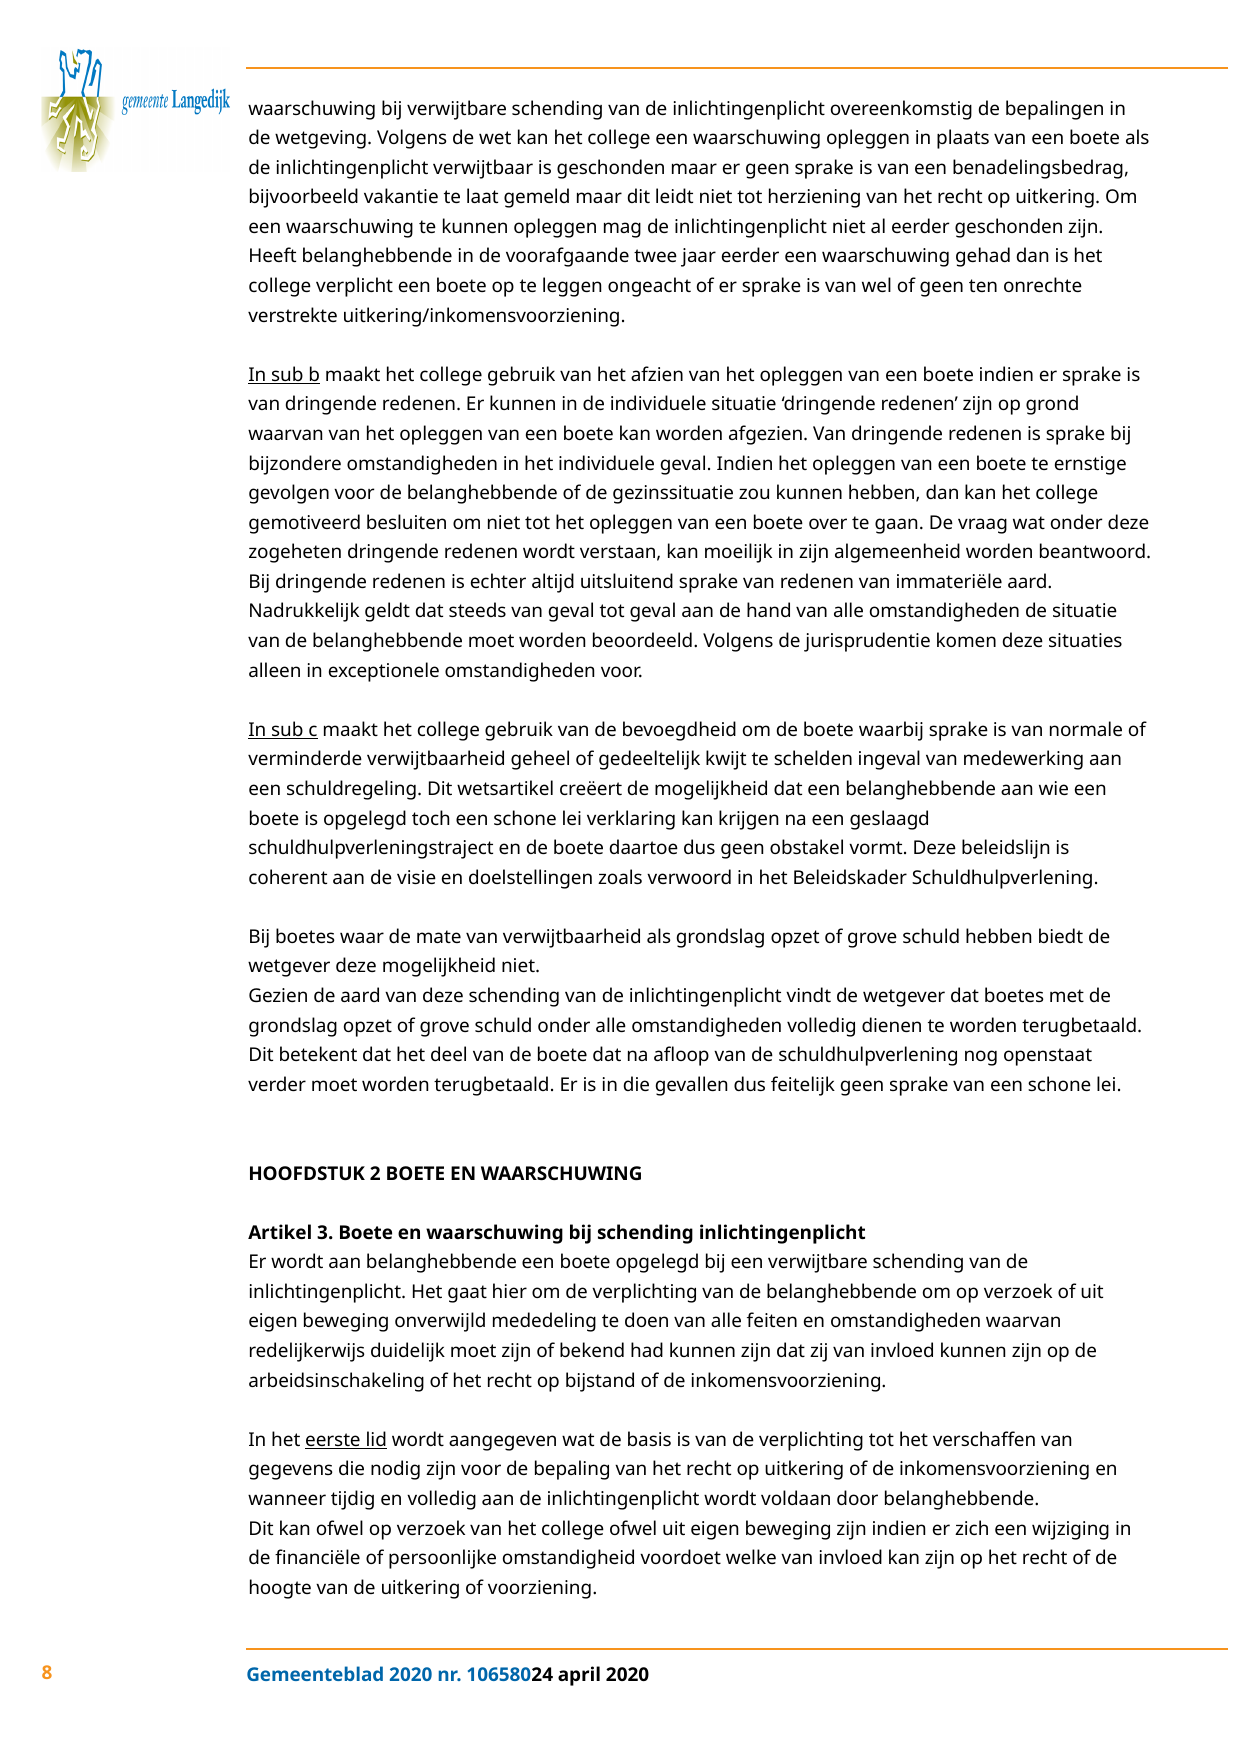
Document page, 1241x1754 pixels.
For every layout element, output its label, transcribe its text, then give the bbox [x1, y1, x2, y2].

text HOOFDSTUK 2 BOETE EN WAARSCHUWING [248, 1160, 1152, 1186]
text Nadrukkelijk geldt dat steeds van geval tot geval aan de hand van alle omstandigheden de situatie van de belanghebbende moet worden beoordeeld. Volgens de jurisprudentie komen deze situaties alleen in exceptionele omstandigheden voor. [248, 598, 1152, 683]
text Heeft belanghebbende in de voorafgaande twee jaar eerder een waarschuwing gehad dan is het college verplicht een boete op te leggen ongeacht of er sprake is van wel of geen ten onrechte verstrekte uitkering/inkomensvoorziening. [248, 243, 1152, 328]
text Artikel 3. Boete en waarschuwing bij schending inlichtingenplicht [248, 1219, 1152, 1245]
text In sub c maakt het college gebruik van de bevoegdheid om de boete waarbij sprake is van normale of verminderde verwijtbaarheid geheel of gedeeltelijk kwijt te schelden ingeval van medewerking aan een schuldregeling. Dit wetsartikel creëert de mogelijkheid dat een belanghebbende aan wie een boete is opgelegd toch een schone lei verklaring kan krijgen na een geslaagd schuldhulpverleningstraject en de boete daartoe dus geen obstakel vormt. Deze beleidslijn is coherent aan de visie en doelstellingen zoals verwoord in het Beleidskader Schuldhulpverlening. [248, 716, 1152, 890]
text waarschuwing bij verwijtbare schending van de inlichtingenplicht overeenkomstig de bepalingen in de wetgeving. Volgens de wet kan het college een waarschuwing opleggen in plaats van een boete als de inlichtingenplicht verwijtbaar is geschonden maar er geen sprake is van een benadelingsbedrag, bijvoorbeeld vakantie te laat gemeld maar dit leidt niet tot herziening van het recht op uitkering. Om een waarschuwing te kunnen opleggen mag de inlichtingenplicht niet al eerder geschonden zijn. [248, 95, 1152, 239]
text Dit kan ofwel op verzoek van het college ofwel uit eigen beweging zijn indien er zich een wijziging in de financiële of persoonlijke omstandigheid voordoet welke van invloed kan zijn op het recht of de hoogte van de uitkering of voorziening. [248, 1515, 1152, 1600]
text Bij dringende redenen is echter altijd uitsluitend sprake van redenen van immateriële aard. [248, 568, 1152, 594]
text Bij boetes waar de mate van verwijtbaarheid als grondslag opzet of grove schuld hebben biedt de wetgever deze mogelijkheid niet. [248, 923, 1152, 978]
text In het eerste lid wordt aangegeven wat de basis is van de verplichting tot het verschaffen van gegevens die nodig zijn voor de bepaling van het recht op uitkering of de inkomensvoorziening en wanneer tijdig en volledig aan de inlichtingenplicht wordt voldaan door belanghebbende. [248, 1426, 1152, 1511]
text In sub b maakt het college gebruik van het afzien van het opleggen van een boete indien er sprake is van dringende redenen. Er kunnen in de individuele situatie ‘dringende redenen’ zijn op grond waarvan van het opleggen van een boete kan worden afgezien. Van dringende redenen is sprake bij bijzondere omstandigheden in het individuele geval. Indien het opleggen van een boete te ernstige gevolgen voor de belanghebbende of de gezinssituatie zou kunnen hebben, dan kan het college gemotiveerd besluiten om niet tot het opleggen van een boete over te gaan. De vraag wat onder deze zogeheten dringende redenen wordt verstaan, kan moeilijk in zijn algemeenheid worden beantwoord. [248, 361, 1152, 564]
picture [41, 47, 231, 172]
text Gezien de aard van deze schending van de inlichtingenplicht vindt de wetgever dat boetes met de grondslag opzet of grove schuld onder alle omstandigheden volledig dienen te worden terugbetaald. Dit betekent dat het deel van de boete dat na afloop van de schuldhulpverlening nog openstaat verder moet worden terugbetaald. Er is in die gevallen dus feitelijk geen sprake van een schone lei. [248, 982, 1152, 1097]
text Er wordt aan belanghebbende een boete opgelegd bij een verwijtbare schending van de inlichtingenplicht. Het gaat hier om de verplichting van de belanghebbende om op verzoek of uit eigen beweging onverwijld mededeling te doen van alle feiten en omstandigheden waarvan redelijkerwijs duidelijk moet zijn of bekend had kunnen zijn dat zij van invloed kunnen zijn op de arbeidsinschakeling of het recht op bijstand of de inkomensvoorziening. [248, 1248, 1152, 1393]
